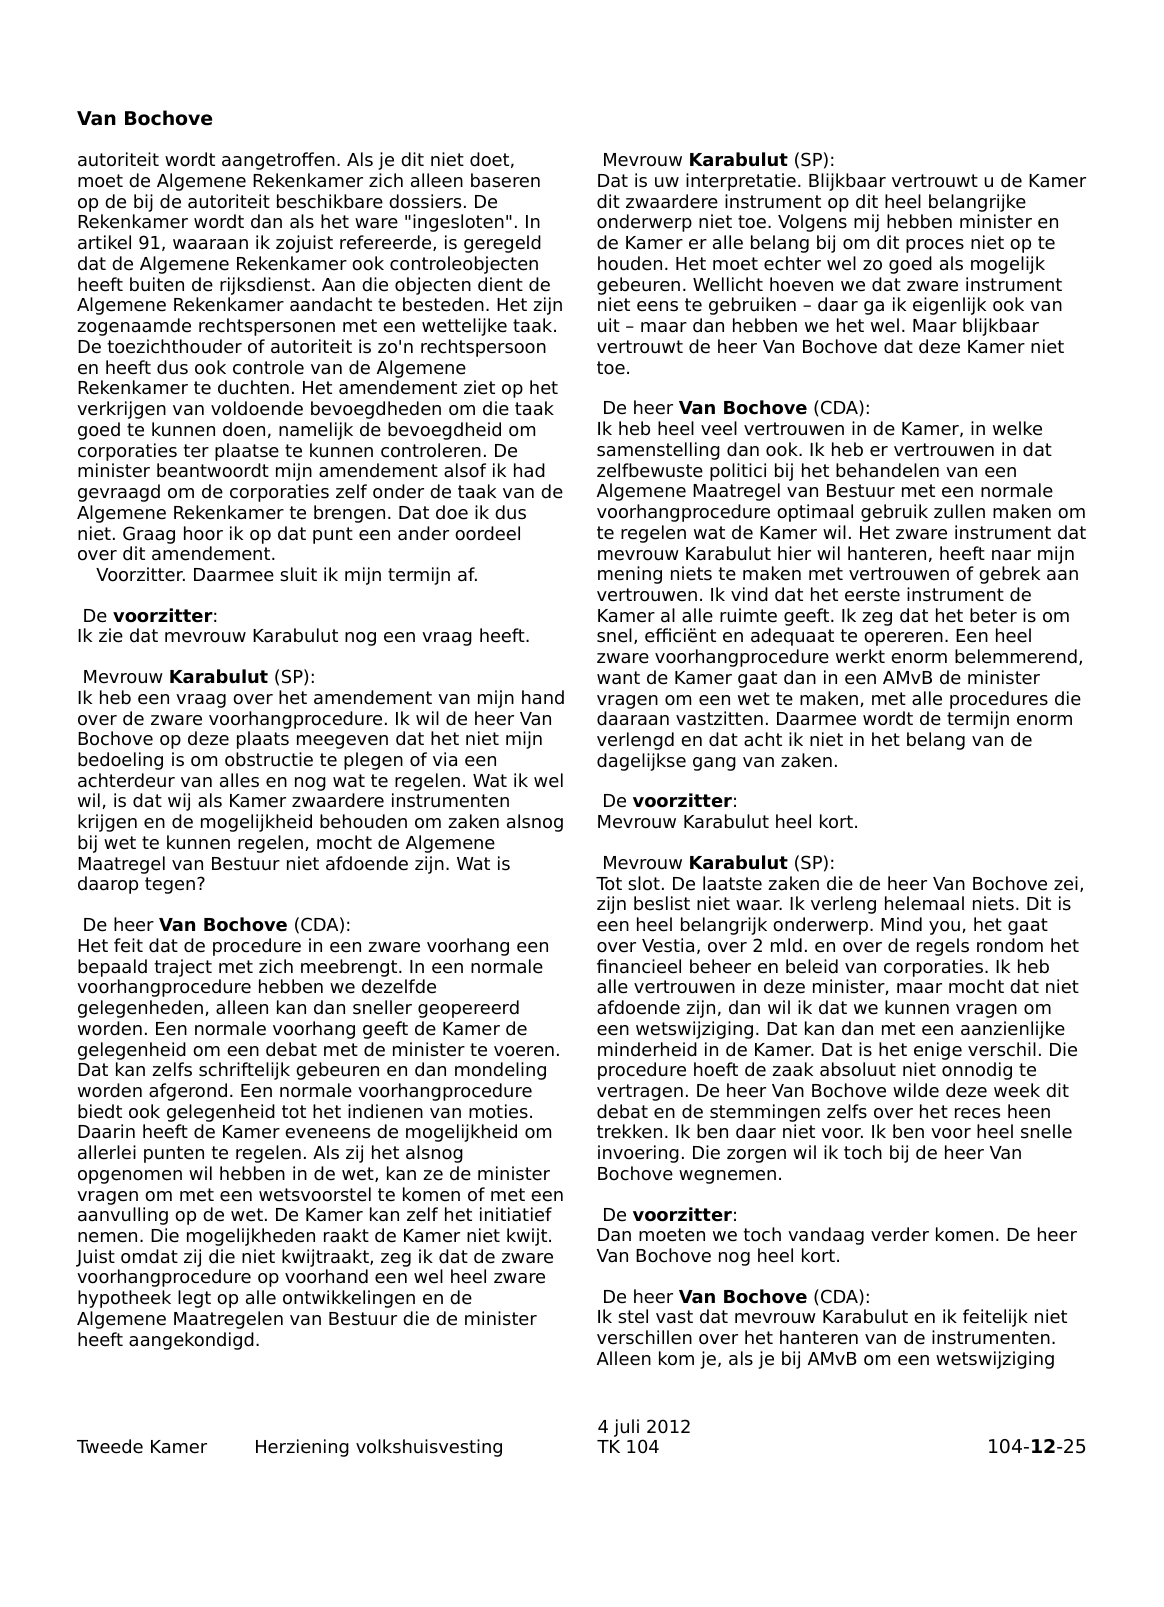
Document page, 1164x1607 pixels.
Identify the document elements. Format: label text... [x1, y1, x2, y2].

text Het feit dat de procedure in een zware voorhang een bepaald traject met zich meebrengt. In een normale voorhangprocedure hebben we dezelfde gelegenheden, alleen kan dan sneller geopereerd worden. Een normale voorhang geeft de Kamer de gelegenheid om een debat met de minister te voeren. Dat kan zelfs schriftelijk gebeuren en dan mondeling worden afgerond. Een normale voorhangprocedure biedt ook gelegenheid tot het indienen van moties. Daarin heeft de Kamer eveneens de mogelijkheid om allerlei punten te regelen. Als zij het alsnog opgenomen wil hebben in de wet, kan ze de minister vragen om met een wetsvoorstel te komen of met een aanvulling op de wet. De Kamer kan zelf het initiatief nemen. Die mogelijkheden raakt de Kamer niet kwijt. Juist omdat zij die niet kwijtraakt, zeg ik dat de zware voorhangprocedure op voorhand een wel heel zware hypotheek legt op alle ontwikkelingen en de Algemene Maatregelen van Bestuur die de minister heeft aangekondigd. [77, 936, 567, 1350]
text Mevrouw Karabulut heel kort. [596, 812, 1087, 833]
text Dan moeten we toch vandaag verder komen. De heer Van Bochove nog heel kort. [596, 1225, 1087, 1267]
text De heer Van Bochove (CDA): [596, 398, 1087, 419]
text Ik zie dat mevrouw Karabulut nog een vraag heeft. [77, 626, 567, 647]
text Mevrouw Karabulut (SP): [77, 667, 567, 688]
text De voorzitter: [77, 606, 567, 626]
text Tot slot. De laatste zaken die de heer Van Bochove zei, zijn beslist niet waar. Ik verleng helemaal niets. Dit is een heel belangrijk onderwerp. Mind you, het gaat over Vestia, over 2 mld. en over de regels rondom het financieel beheer en beleid van corporaties. Ik heb alle vertrouwen in deze minister, maar mocht dat niet afdoende zijn, dan wil ik dat we kunnen vragen om een wetswijziging. Dat kan dan met een aanzienlijke minderheid in de Kamer. Dat is het enige verschil. Die procedure hoeft de zaak absoluut niet onnodig te vertragen. De heer Van Bochove wilde deze week dit debat en de stemmingen zelfs over het reces heen trekken. Ik ben daar niet voor. Ik ben voor heel snelle invoering. Die zorgen wil ik toch bij de heer Van Bochove wegnemen. [596, 873, 1087, 1184]
text Mevrouw Karabulut (SP): [596, 853, 1087, 873]
text Voorzitter. Daarmee sluit ik mijn termijn af. [77, 565, 567, 586]
text De heer Van Bochove (CDA): [77, 915, 567, 936]
text Ik heb een vraag over het amendement van mijn hand over de zware voorhangprocedure. Ik wil de heer Van Bochove op deze plaats meegeven dat het niet mijn bedoeling is om obstructie te plegen of via een achterdeur van alles en nog wat te regelen. Wat ik wel wil, is dat wij als Kamer zwaardere instrumenten krijgen en de mogelijkheid behouden om zaken alsnog bij wet te kunnen regelen, mocht de Algemene Maatregel van Bestuur niet afdoende zijn. Wat is daarop tegen? [77, 688, 567, 895]
text Ik heb heel veel vertrouwen in de Kamer, in welke samenstelling dan ook. Ik heb er vertrouwen in dat zelfbewuste politici bij het behandelen van een Algemene Maatregel van Bestuur met een normale voorhangprocedure optimaal gebruik zullen maken om te regelen wat de Kamer wil. Het zware instrument dat mevrouw Karabulut hier wil hanteren, heeft naar mijn mening niets te maken met vertrouwen of gebrek aan vertrouwen. Ik vind dat het eerste instrument de Kamer al alle ruimte geeft. Ik zeg dat het beter is om snel, efficiënt en adequaat te opereren. Een heel zware voorhangprocedure werkt enorm belemmerend, want de Kamer gaat dan in een AMvB de minister vragen om een wet te maken, met alle procedures die daaraan vastzitten. Daarmee wordt de termijn enorm verlengd en dat acht ik niet in het belang van de dagelijkse gang van zaken. [596, 419, 1087, 771]
text De voorzitter: [596, 791, 1087, 812]
text Dat is uw interpretatie. Blijkbaar vertrouwt u de Kamer dit zwaardere instrument op dit heel belangrijke onderwerp niet toe. Volgens mij hebben minister en de Kamer er alle belang bij om dit proces niet op te houden. Het moet echter wel zo goed als mogelijk gebeuren. Wellicht hoeven we dat zware instrument niet eens te gebruiken – daar ga ik eigenlijk ook van uit – maar dan hebben we het wel. Maar blijkbaar vertrouwt de heer Van Bochove dat deze Kamer niet toe. [596, 171, 1087, 378]
text Ik stel vast dat mevrouw Karabulut en ik feitelijk niet verschillen over het hanteren van de instrumenten. Alleen kom je, als je bij AMvB om een wetswijziging [596, 1307, 1087, 1369]
text De heer Van Bochove (CDA): [596, 1287, 1087, 1307]
text De voorzitter: [596, 1204, 1087, 1225]
text autoriteit wordt aangetroffen. Als je dit niet doet, moet de Algemene Rekenkamer zich alleen baseren op de bij de autoriteit beschikbare dossiers. De Rekenkamer wordt dan als het ware "ingesloten". In artikel 91, waaraan ik zojuist refereerde, is geregeld dat de Algemene Rekenkamer ook controleobjecten heeft buiten de rijksdienst. Aan die objecten dient de Algemene Rekenkamer aandacht te besteden. Het zijn zogenaamde rechtspersonen met een wettelijke taak. De toezichthouder of autoriteit is zo'n rechtspersoon en heeft dus ook controle van de Algemene Rekenkamer te duchten. Het amendement ziet op het verkrijgen van voldoende bevoegdheden om die taak goed te kunnen doen, namelijk de bevoegdheid om corporaties ter plaatse te kunnen controleren. De minister beantwoordt mijn amendement alsof ik had gevraagd om de corporaties zelf onder de taak van de Algemene Rekenkamer te brengen. Dat doe ik dus niet. Graag hoor ik op dat punt een ander oordeel over dit amendement. [77, 150, 567, 565]
text Mevrouw Karabulut (SP): [596, 150, 1087, 171]
